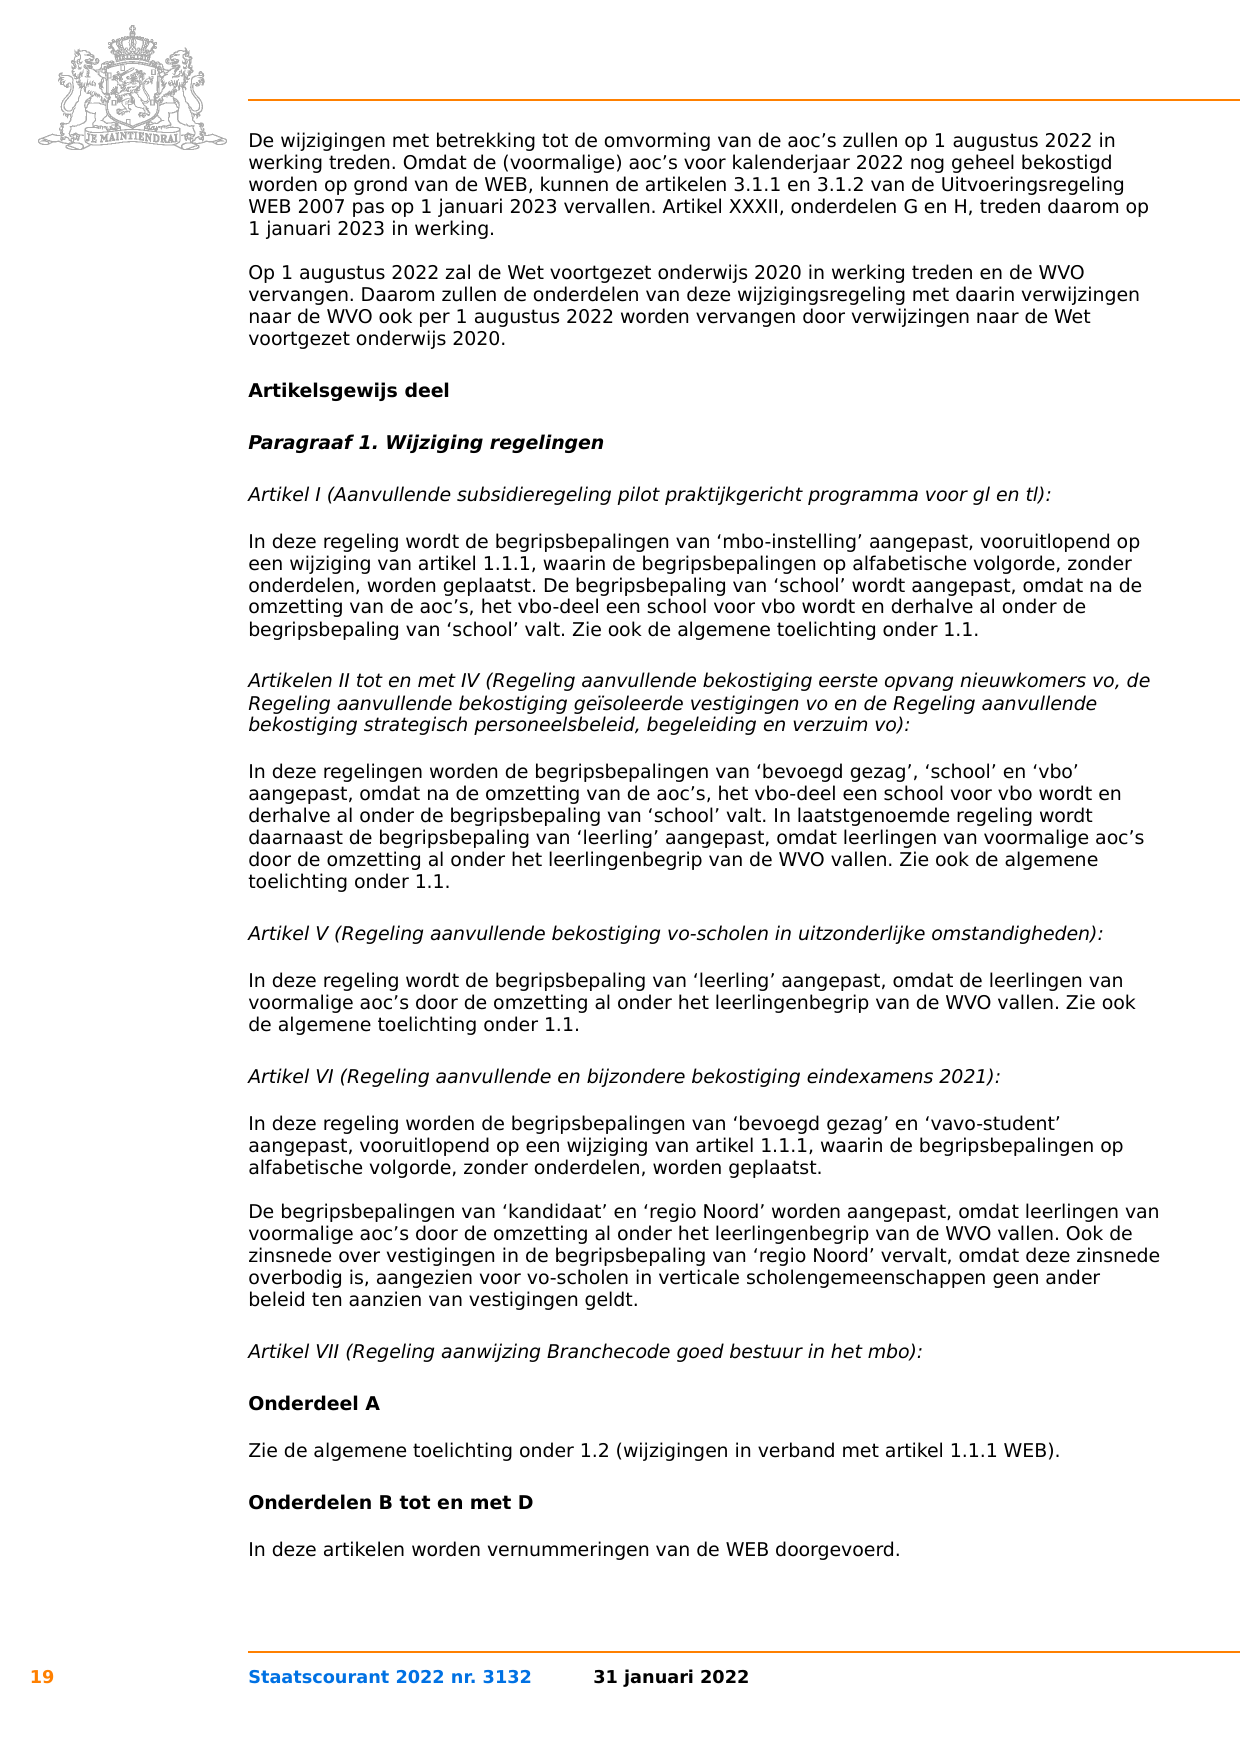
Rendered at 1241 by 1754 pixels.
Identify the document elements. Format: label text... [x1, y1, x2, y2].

text Zie de algemene toelichting onder 1.2 (wijzigingen in verband met artikel 1.1.1 WEB). [248, 1440, 1163, 1462]
text In deze regeling wordt de begripsbepalingen van ‘mbo-instelling’ aangepast, vooruitlopend op een wijziging van artikel 1.1.1, waarin de begripsbepalingen op alfabetische volgorde, zonder onderdelen, worden geplaatst. De begripsbepaling van ‘school’ wordt aangepast, omdat na de omzetting van de aoc’s, het vbo-deel een school voor vbo wordt en derhalve al onder de begripsbepaling van ‘school’ valt. Zie ook de algemene toelichting onder 1.1. [248, 531, 1163, 640]
text In deze regelingen worden de begripsbepalingen van ‘bevoegd gezag’, ‘school’ en ‘vbo’ aangepast, omdat na de omzetting van de aoc’s, het vbo-deel een school voor vbo wordt en derhalve al onder de begripsbepaling van ‘school’ valt. In laatstgenoemde regeling wordt daarnaast de begripsbepaling van ‘leerling’ aangepast, omdat leerlingen van voormalige aoc’s door de omzetting al onder het leerlingenbegrip van de WVO vallen. Zie ook de algemene toelichting onder 1.1. [248, 761, 1163, 893]
text In deze artikelen worden vernummeringen van de WEB doorgevoerd. [248, 1539, 1163, 1561]
subtitle Artikelen II tot en met IV (Regeling aanvullende bekostiging eerste opvang nieuwkomers vo, de Regeling aanvullende bekostiging geïsoleerde vestigingen vo en de Regeling aanvullende bekostiging strategisch personeelsbeleid, begeleiding en verzuim vo): [248, 670, 1163, 736]
picture [38, 25, 227, 150]
text De begripsbepalingen van ‘kandidaat’ en ‘regio Noord’ worden aangepast, omdat leerlingen van voormalige aoc’s door de omzetting al onder het leerlingenbegrip van de WVO vallen. Ook de zinsnede over vestigingen in de begripsbepaling van ‘regio Noord’ vervalt, omdat deze zinsnede overbodig is, aangezien voor vo-scholen in verticale scholengemeenschappen geen ander beleid ten aanzien van vestigingen geldt. [248, 1201, 1163, 1311]
subtitle Artikelsgewijs deel [248, 379, 1163, 402]
text Op 1 augustus 2022 zal de Wet voortgezet onderwijs 2020 in werking treden en de WVO vervangen. Daarom zullen de onderdelen van deze wijzigingsregeling met daarin verwijzingen naar de WVO ook per 1 augustus 2022 worden vervangen door verwijzingen naar de Wet voortgezet onderwijs 2020. [248, 262, 1163, 349]
subtitle Artikel VI (Regeling aanvullende en bijzondere bekostiging eindexamens 2021): [248, 1066, 1163, 1088]
text De wijzigingen met betrekking tot de omvorming van de aoc’s zullen op 1 augustus 2022 in werking treden. Omdat de (voormalige) aoc’s voor kalenderjaar 2022 nog geheel bekostigd worden op grond van de WEB, kunnen de artikelen 3.1.1 en 3.1.2 van de Uitvoeringsregeling WEB 2007 pas op 1 januari 2023 vervallen. Artikel XXXII, onderdelen G en H, treden daarom op 1 januari 2023 in werking. [248, 130, 1163, 240]
subtitle Paragraaf 1. Wijziging regelingen [248, 432, 1163, 453]
subtitle Onderdeel A [248, 1393, 1163, 1415]
subtitle Onderdelen B tot en met D [248, 1492, 1163, 1514]
subtitle Artikel VII (Regeling aanwijzing Branchecode goed bestuur in het mbo): [248, 1341, 1163, 1363]
subtitle Artikel I (Aanvullende subsidieregeling pilot praktijkgericht programma voor gl en tl): [248, 483, 1163, 506]
subtitle Artikel V (Regeling aanvullende bekostiging vo-scholen in uitzonderlijke omstandigheden): [248, 923, 1163, 945]
text In deze regeling wordt de begripsbepaling van ‘leerling’ aangepast, omdat de leerlingen van voormalige aoc’s door de omzetting al onder het leerlingenbegrip van de WVO vallen. Zie ook de algemene toelichting onder 1.1. [248, 970, 1163, 1036]
text In deze regeling worden de begripsbepalingen van ‘bevoegd gezag’ en ‘vavo-student’ aangepast, vooruitlopend op een wijziging van artikel 1.1.1, waarin de begripsbepalingen op alfabetische volgorde, zonder onderdelen, worden geplaatst. [248, 1113, 1163, 1179]
